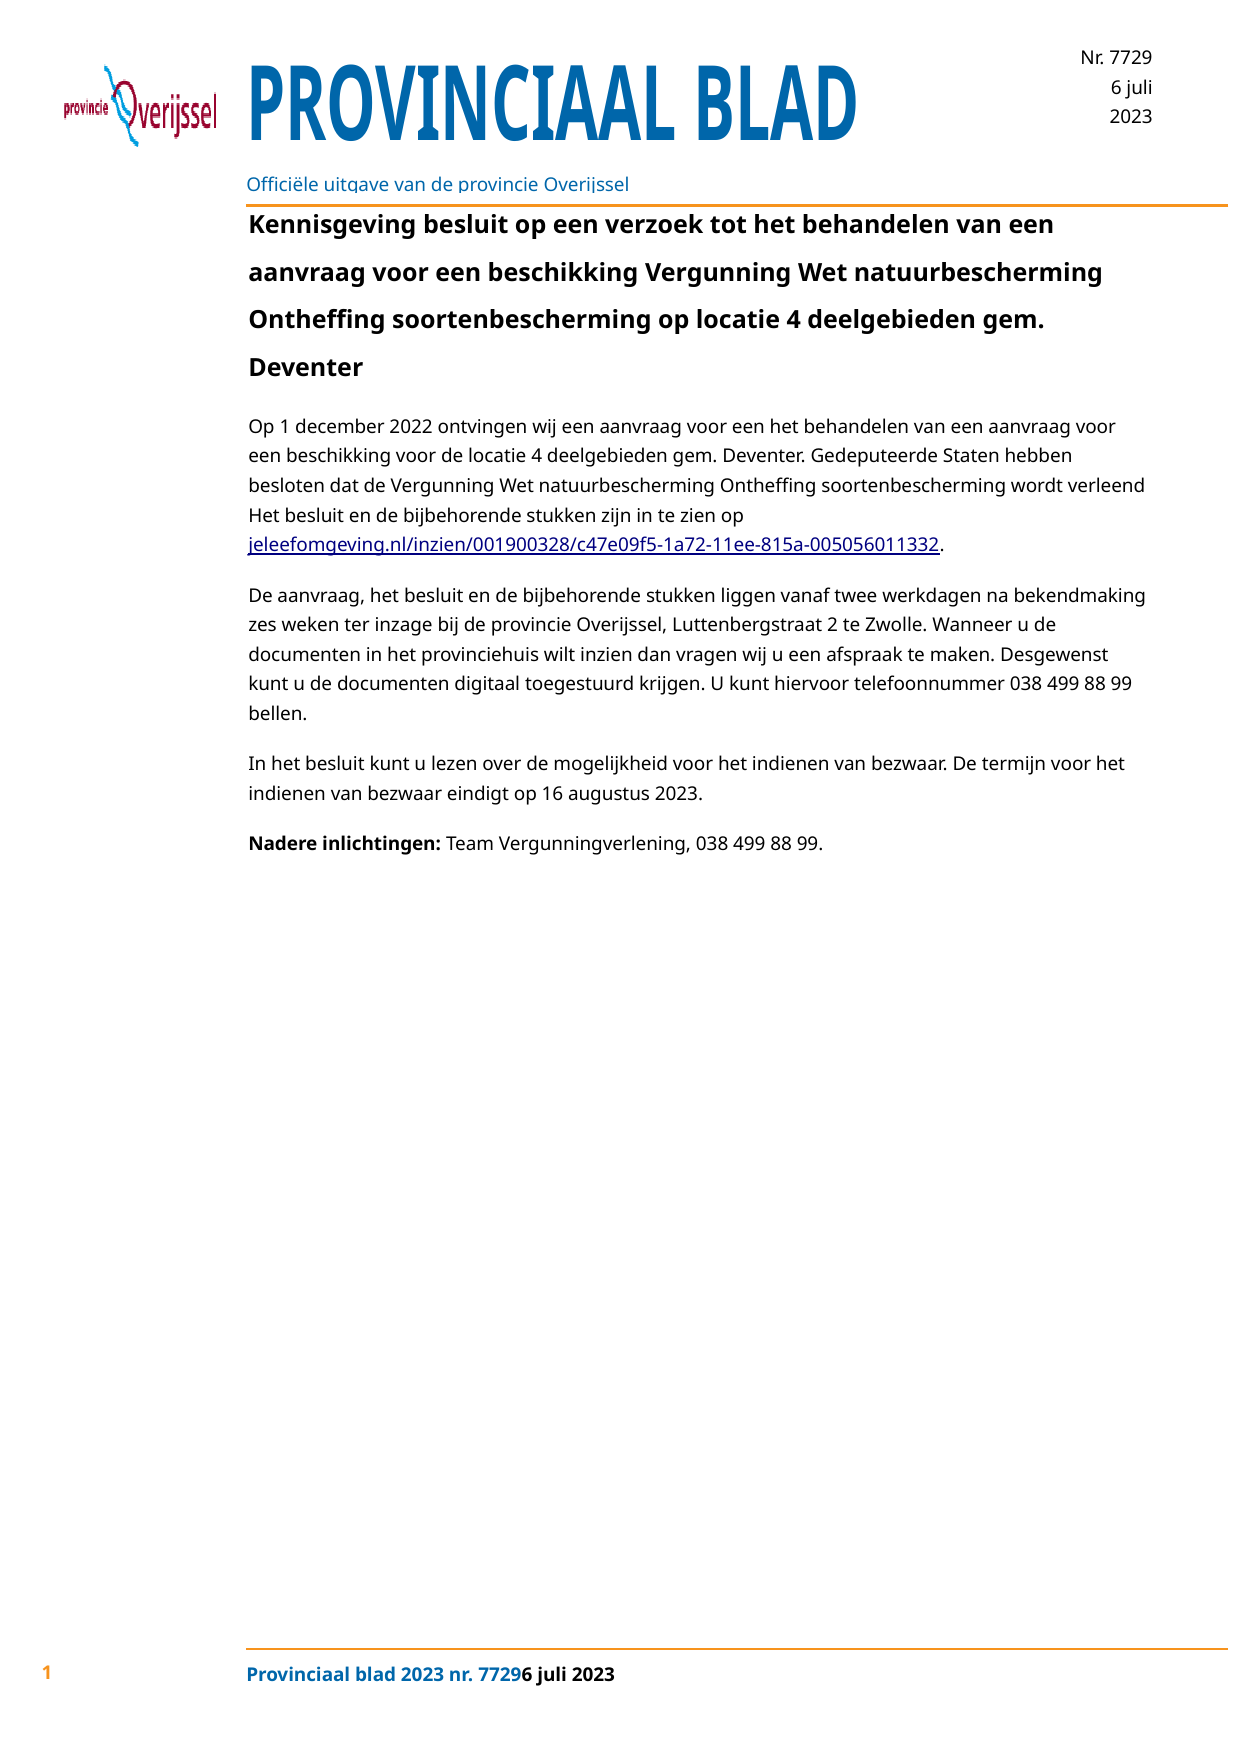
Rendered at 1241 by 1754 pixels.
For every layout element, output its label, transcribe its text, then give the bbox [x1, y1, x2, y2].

text Op 1 december 2022 ontvingen wij een aanvraag voor een het behandelen van een aanvraag voor een beschikking voor de locatie 4 deelgebieden gem. Deventer. Gedeputeerde Staten hebben besloten dat de Vergunning Wet natuurbescherming Ontheffing soortenbescherming wordt verleend Het besluit en de bijbehorende stukken zijn in te zien op jeleefomgeving.nl/inzien/001900328/c47e09f5-1a72-11ee-815a-005056011332. [248, 413, 1152, 557]
text De aanvraag, het besluit en de bijbehorende stukken liggen vanaf twee werkdagen na bekendmaking zes weken ter inzage bij de provincie Overijssel, Luttenbergstraat 2 te Zwolle. Wanneer u de documenten in het provinciehuis wilt inzien dan vragen wij u een afspraak te maken. Desgewenst kunt u de documenten digitaal toegestuurd krijgen. U kunt hiervoor telefoonnummer 038 499 88 99 bellen. [248, 582, 1152, 726]
picture [41, 47, 231, 172]
text Nadere inlichtingen: Team Vergunningverlening, 038 499 88 99. [248, 831, 1152, 856]
text Kennisgeving besluit op een verzoek tot het behandelen van een aanvraag voor een beschikking Vergunning Wet natuurbescherming Ontheffing soortenbescherming op locatie 4 deelgebieden gem. Deventer [248, 207, 1152, 384]
text In het besluit kunt u lezen over de mogelijkheid voor het indienen van bezwaar. De termijn voor het indienen van bezwaar eindigt op 16 augustus 2023. [248, 751, 1152, 806]
